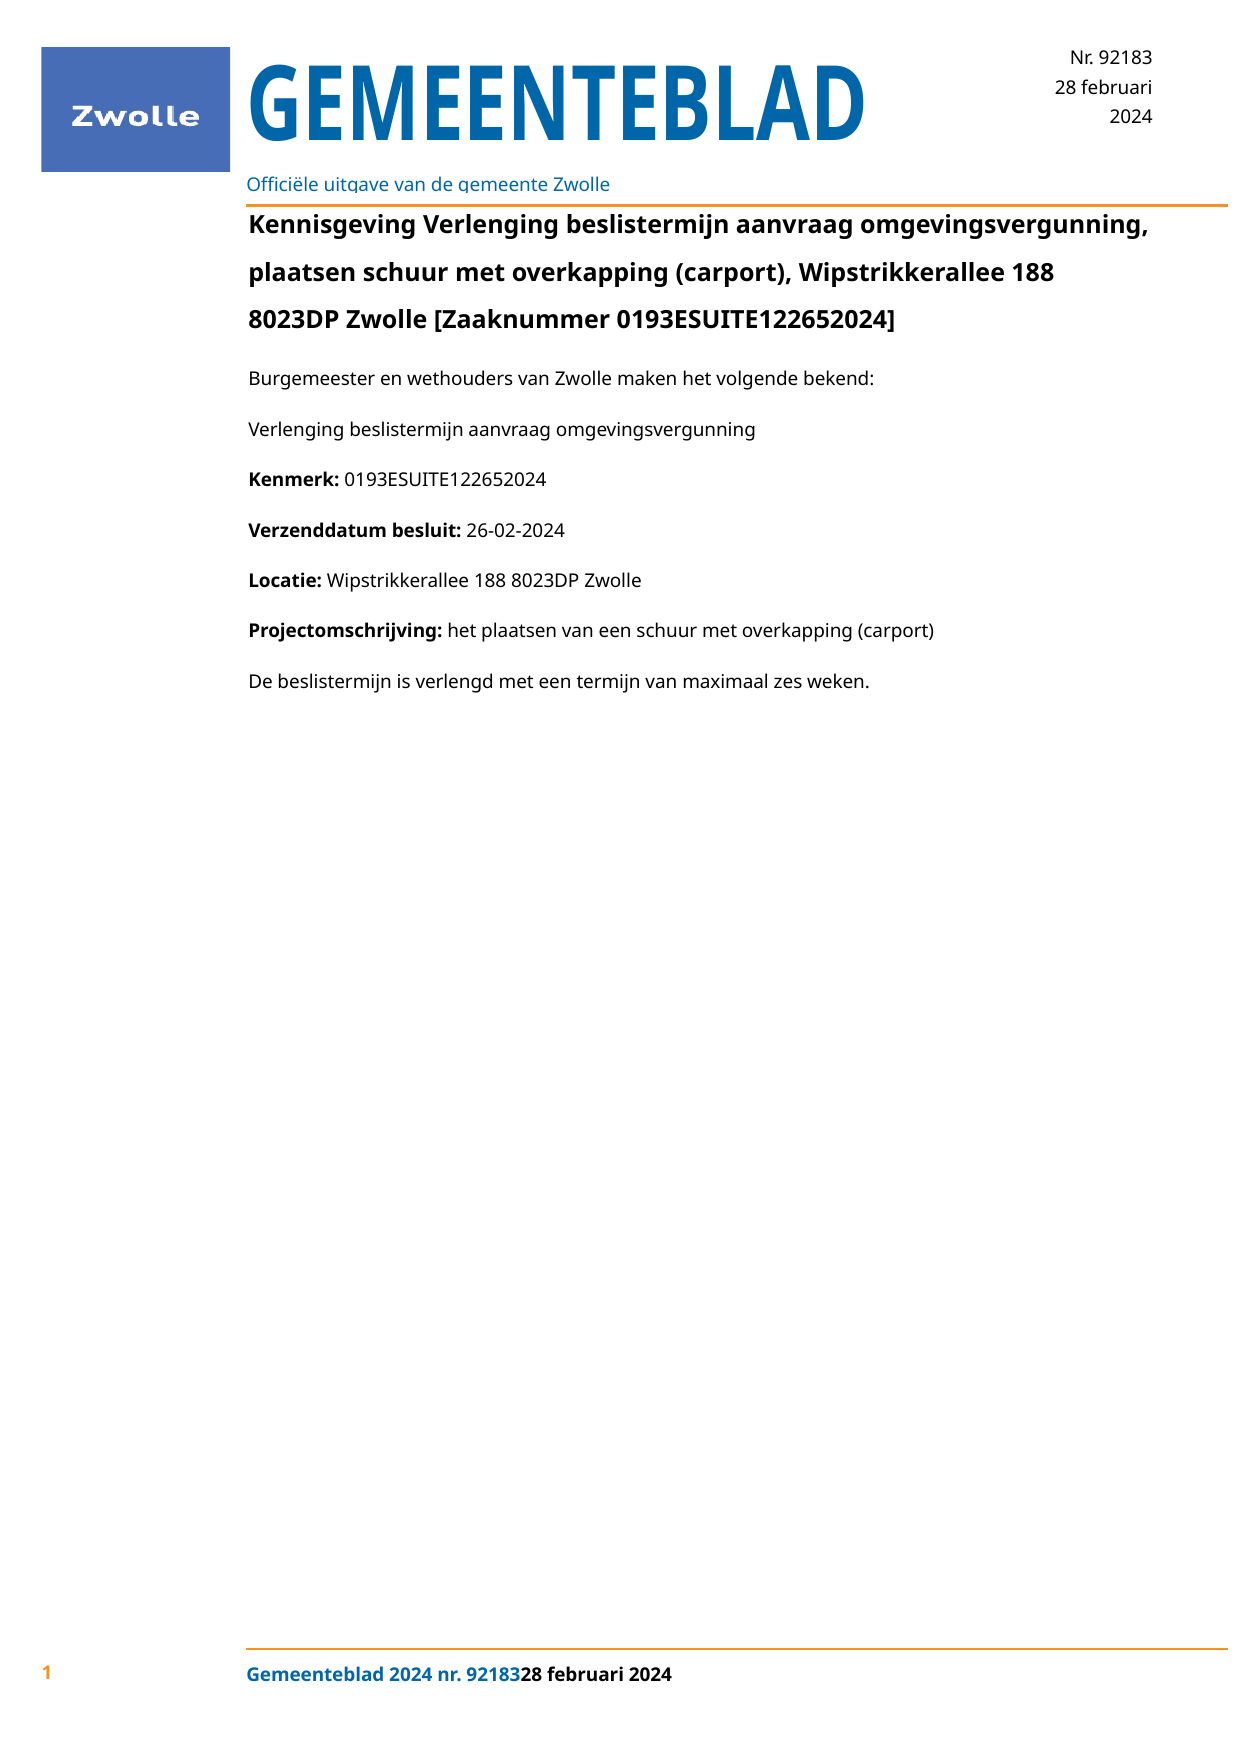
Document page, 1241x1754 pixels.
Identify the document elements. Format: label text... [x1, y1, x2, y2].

picture [41, 47, 231, 172]
text Locatie: Wipstrikkerallee 188 8023DP Zwolle [248, 567, 1152, 593]
text Projectomschrijving: het plaatsen van een schuur met overkapping (carport) [248, 618, 1152, 643]
text Kenmerk: 0193ESUITE122652024 [248, 466, 1152, 492]
text De beslistermijn is verlengd met een termijn van maximaal zes weken. [248, 668, 1152, 694]
text Kennisgeving Verlenging beslistermijn aanvraag omgevingsvergunning, plaatsen schuur met overkapping (carport), Wipstrikkerallee 188 8023DP Zwolle [Zaaknummer 0193ESUITE122652024] [248, 207, 1152, 336]
text Verzenddatum besluit: 26-02-2024 [248, 517, 1152, 542]
text Burgemeester en wethouders van Zwolle maken het volgende bekend: [248, 366, 1152, 391]
text Verlenging beslistermijn aanvraag omgevingsvergunning [248, 416, 1152, 442]
